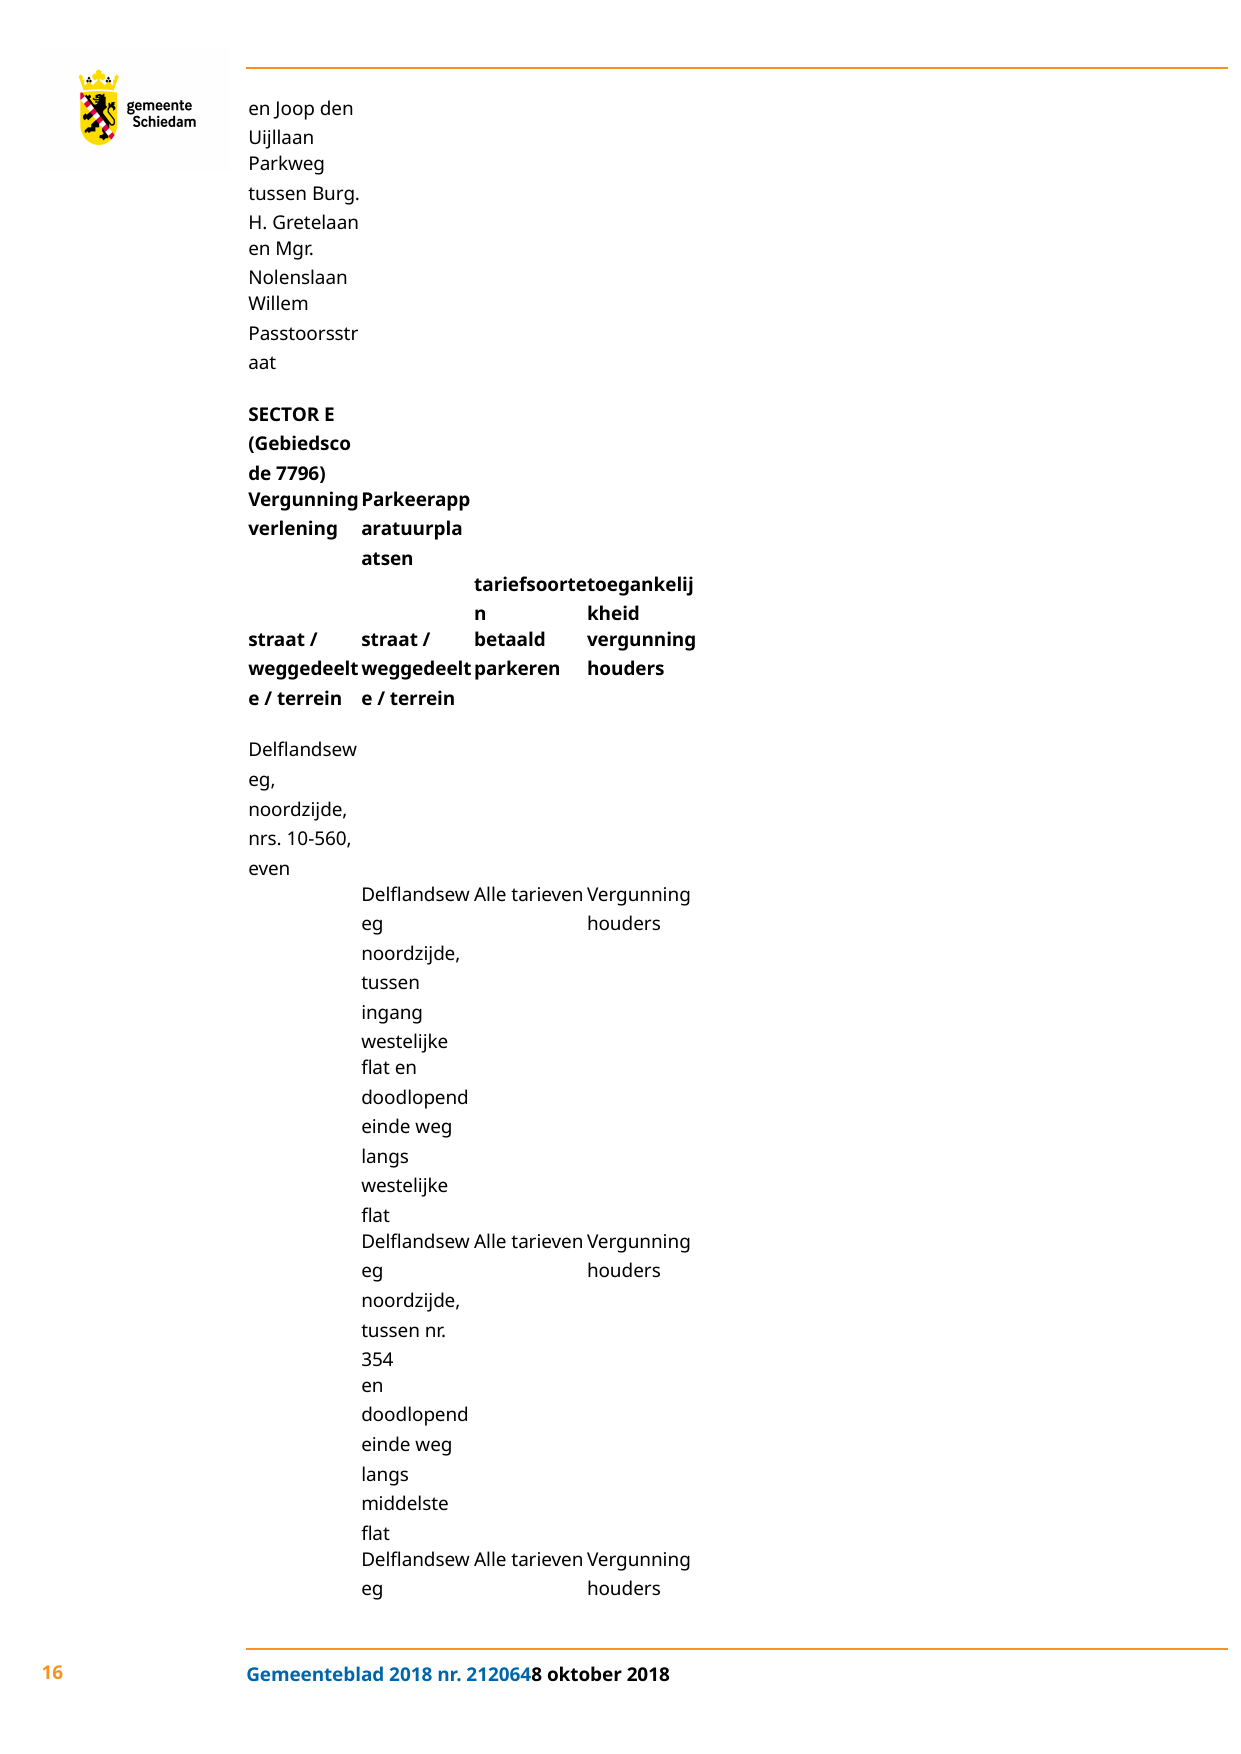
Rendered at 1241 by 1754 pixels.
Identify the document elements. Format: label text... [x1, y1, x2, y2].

table_cell straat / weggedeelte / terrein [361, 626, 474, 711]
table_cell Vergunningverlening [248, 486, 361, 571]
table_cell flat en doodlopend einde weg langs westelijke flat [361, 1054, 474, 1228]
table_cell [474, 290, 587, 375]
table_cell Vergunninghouders [587, 1228, 700, 1372]
picture [41, 47, 231, 172]
table_cell betaald parkeren [474, 626, 587, 711]
table_cell [474, 1372, 587, 1546]
table_cell [361, 711, 474, 737]
table_cell toegankelijkheid [587, 571, 700, 626]
table_cell [361, 401, 474, 486]
table_cell [474, 711, 587, 737]
table_cell [587, 711, 700, 737]
table_cell en Mgr. Nolenslaan [248, 235, 361, 290]
table_cell [587, 235, 700, 290]
table_cell [248, 881, 361, 1054]
table_cell [587, 401, 700, 486]
table_cell Delflandseweg [361, 1546, 474, 1601]
table_cell Delflandseweg noordzijde, tussen ingang westelijke [361, 881, 474, 1054]
table_cell [587, 486, 700, 571]
table_cell Vergunninghouders [587, 1546, 700, 1601]
table_cell en doodlopend einde weg langs middelste flat [361, 1372, 474, 1546]
table_cell [248, 1372, 361, 1546]
table_cell [474, 235, 587, 290]
table_cell Alle tarieven [474, 1228, 587, 1372]
table_cell [587, 1372, 700, 1546]
table_cell [361, 235, 474, 290]
table_cell [361, 737, 474, 881]
table_cell [248, 571, 361, 626]
table_cell [361, 150, 474, 235]
table_cell [361, 571, 474, 626]
table_cell [587, 290, 700, 375]
table_cell [587, 1054, 700, 1228]
table_cell Delflandseweg noordzijde, tussen nr. 354 [361, 1228, 474, 1372]
table_cell [474, 486, 587, 571]
table_cell [248, 375, 361, 401]
table_cell [248, 1228, 361, 1372]
table_cell Vergunninghouders [587, 881, 700, 1054]
table_cell [587, 150, 700, 235]
table_cell [474, 1054, 587, 1228]
table_cell [248, 711, 361, 737]
table_cell [361, 95, 474, 150]
table_cell [474, 375, 587, 401]
table_cell Parkeerapparatuurplaatsen [361, 486, 474, 571]
table_cell vergunninghouders [587, 626, 700, 711]
table_cell [248, 1546, 361, 1601]
table_cell [474, 401, 587, 486]
table_cell [361, 290, 474, 375]
table_cell [587, 375, 700, 401]
table_cell Alle tarieven [474, 1546, 587, 1601]
table_cell en Joop den Uijllaan [248, 95, 361, 150]
table_cell [587, 95, 700, 150]
table_cell tariefsoorten [474, 571, 587, 626]
table_cell Alle tarieven [474, 881, 587, 1054]
table_cell Parkweg tussen Burg. H. Gretelaan [248, 150, 361, 235]
table_cell straat / weggedeelte / terrein [248, 626, 361, 711]
table_cell [587, 737, 700, 881]
table_cell [474, 150, 587, 235]
table_cell [361, 375, 474, 401]
table_cell [474, 95, 587, 150]
table_cell Delflandseweg, noordzijde, nrs. 10-560, even [248, 737, 361, 881]
table_cell [474, 737, 587, 881]
table_cell SECTOR E (Gebiedscode 7796) [248, 401, 361, 486]
table_cell Willem Passtoorsstraat [248, 290, 361, 375]
table_cell [248, 1054, 361, 1228]
